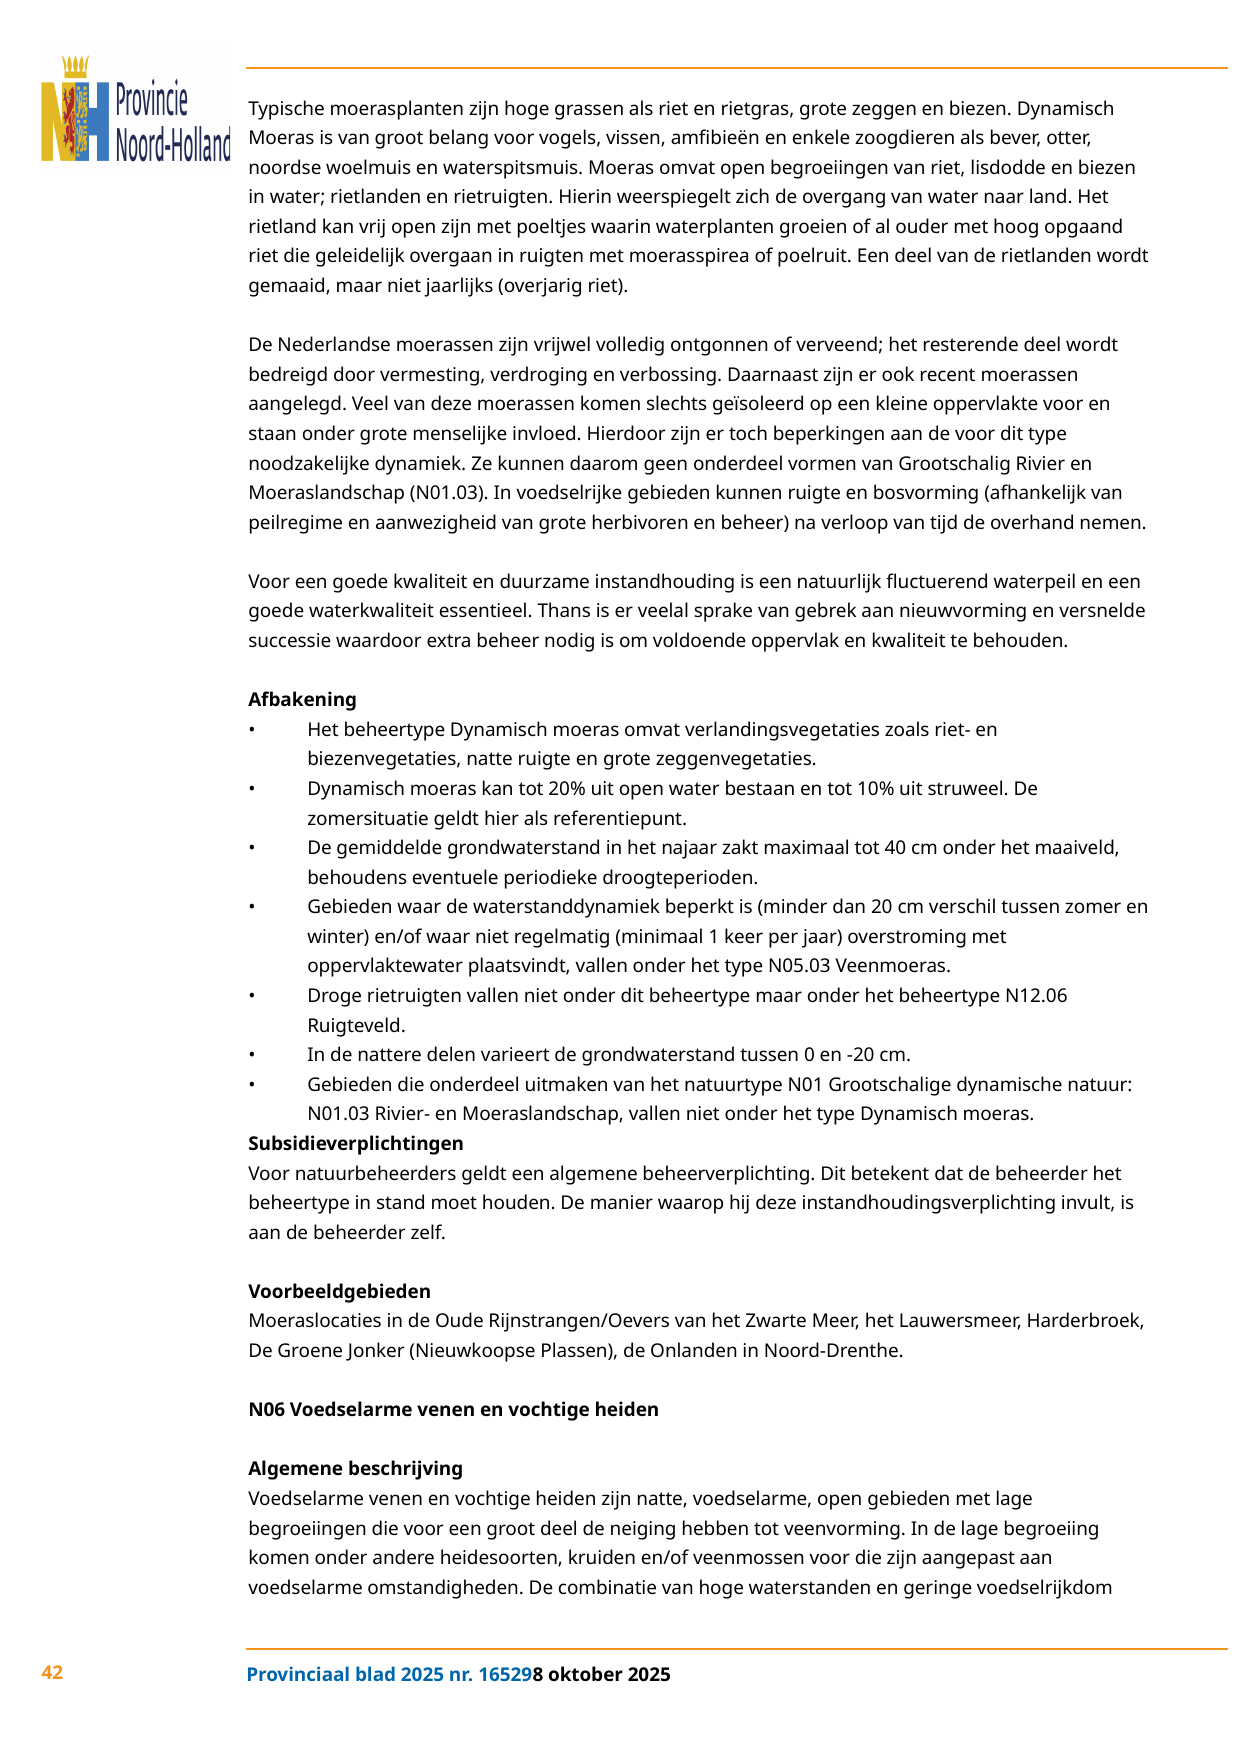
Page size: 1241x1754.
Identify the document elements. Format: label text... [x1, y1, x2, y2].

list Droge rietruigten vallen niet onder dit beheertype maar onder het beheertype N12.06 Ruigteveld. [248, 982, 1152, 1038]
text Moeraslocaties in de Oude Rijnstrangen/Oevers van het Zwarte Meer, het Lauwersmeer, Harderbroek, De Groene Jonker (Nieuwkoopse Plassen), de Onlanden in Noord-Drenthe. [248, 1308, 1152, 1363]
list De gemiddelde grondwaterstand in het najaar zakt maximaal tot 40 cm onder het maaiveld, behoudens eventuele periodieke droogteperioden. [248, 834, 1152, 890]
text N06 Voedselarme venen en vochtige heiden [248, 1396, 1152, 1422]
text Voor natuurbeheerders geldt een algemene beheerverplichting. Dit betekent dat de beheerder het beheertype in stand moet houden. De manier waarop hij deze instandhoudingsverplichting invult, is aan de beheerder zelf. [248, 1160, 1152, 1245]
text Subsidieverplichtingen [248, 1130, 1152, 1156]
text Voorbeeldgebieden [248, 1278, 1152, 1304]
list Gebieden waar de waterstanddynamiek beperkt is (minder dan 20 cm verschil tussen zomer en winter) en/of waar niet regelmatig (minimaal 1 keer per jaar) overstroming met oppervlaktewater plaatsvindt, vallen onder het type N05.03 Veenmoeras. [248, 893, 1152, 978]
list Het beheertype Dynamisch moeras omvat verlandingsvegetaties zoals riet- en biezenvegetaties, natte ruigte en grote zeggenvegetaties. [248, 716, 1152, 771]
list Dynamisch moeras kan tot 20% uit open water bestaan en tot 10% uit struweel. De zomersituatie geldt hier als referentiepunt. [248, 775, 1152, 831]
text De Nederlandse moerassen zijn vrijwel volledig ontgonnen of verveend; het resterende deel wordt bedreigd door vermesting, verdroging en verbossing. Daarnaast zijn er ook recent moerassen aangelegd. Veel van deze moerassen komen slechts geïsoleerd op een kleine oppervlakte voor en staan onder grote menselijke invloed. Hierdoor zijn er toch beperkingen aan de voor dit type noodzakelijke dynamiek. Ze kunnen daarom geen onderdeel vormen van Grootschalig Rivier en Moeraslandschap (N01.03). In voedselrijke gebieden kunnen ruigte en bosvorming (afhankelijk van peilregime en aanwezigheid van grote herbivoren en beheer) na verloop van tijd de overhand nemen. [248, 331, 1152, 535]
text Voedselarme venen en vochtige heiden zijn natte, voedselarme, open gebieden met lage begroeiingen die voor een groot deel de neiging hebben tot veenvorming. In de lage begroeiing komen onder andere heidesoorten, kruiden en/of veenmossen voor die zijn aangepast aan voedselarme omstandigheden. De combinatie van hoge waterstanden en geringe voedselrijkdom [248, 1485, 1152, 1600]
list In de nattere delen varieert de grondwaterstand tussen 0 en -20 cm. [248, 1041, 1152, 1067]
text Typische moerasplanten zijn hoge grassen als riet en rietgras, grote zeggen en biezen. Dynamisch Moeras is van groot belang voor vogels, vissen, amfibieën en enkele zoogdieren als bever, otter, noordse woelmuis en waterspitsmuis. Moeras omvat open begroeiingen van riet, lisdodde en biezen in water; rietlanden en rietruigten. Hierin weerspiegelt zich de overgang van water naar land. Het rietland kan vrij open zijn met poeltjes waarin waterplanten groeien of al ouder met hoog opgaand riet die geleidelijk overgaan in ruigten met moerasspirea of poelruit. Een deel van de rietlanden wordt gemaaid, maar niet jaarlijks (overjarig riet). [248, 95, 1152, 298]
text Afbakening [248, 686, 1152, 712]
picture [41, 47, 231, 172]
text Algemene beschrijving [248, 1456, 1152, 1481]
list Gebieden die onderdeel uitmaken van het natuurtype N01 Grootschalige dynamische natuur: N01.03 Rivier- en Moeraslandschap, vallen niet onder het type Dynamisch moeras. [248, 1071, 1152, 1126]
text Voor een goede kwaliteit en duurzame instandhouding is een natuurlijk fluctuerend waterpeil en een goede waterkwaliteit essentieel. Thans is er veelal sprake van gebrek aan nieuwvorming en versnelde successie waardoor extra beheer nodig is om voldoende oppervlak en kwaliteit te behouden. [248, 568, 1152, 653]
